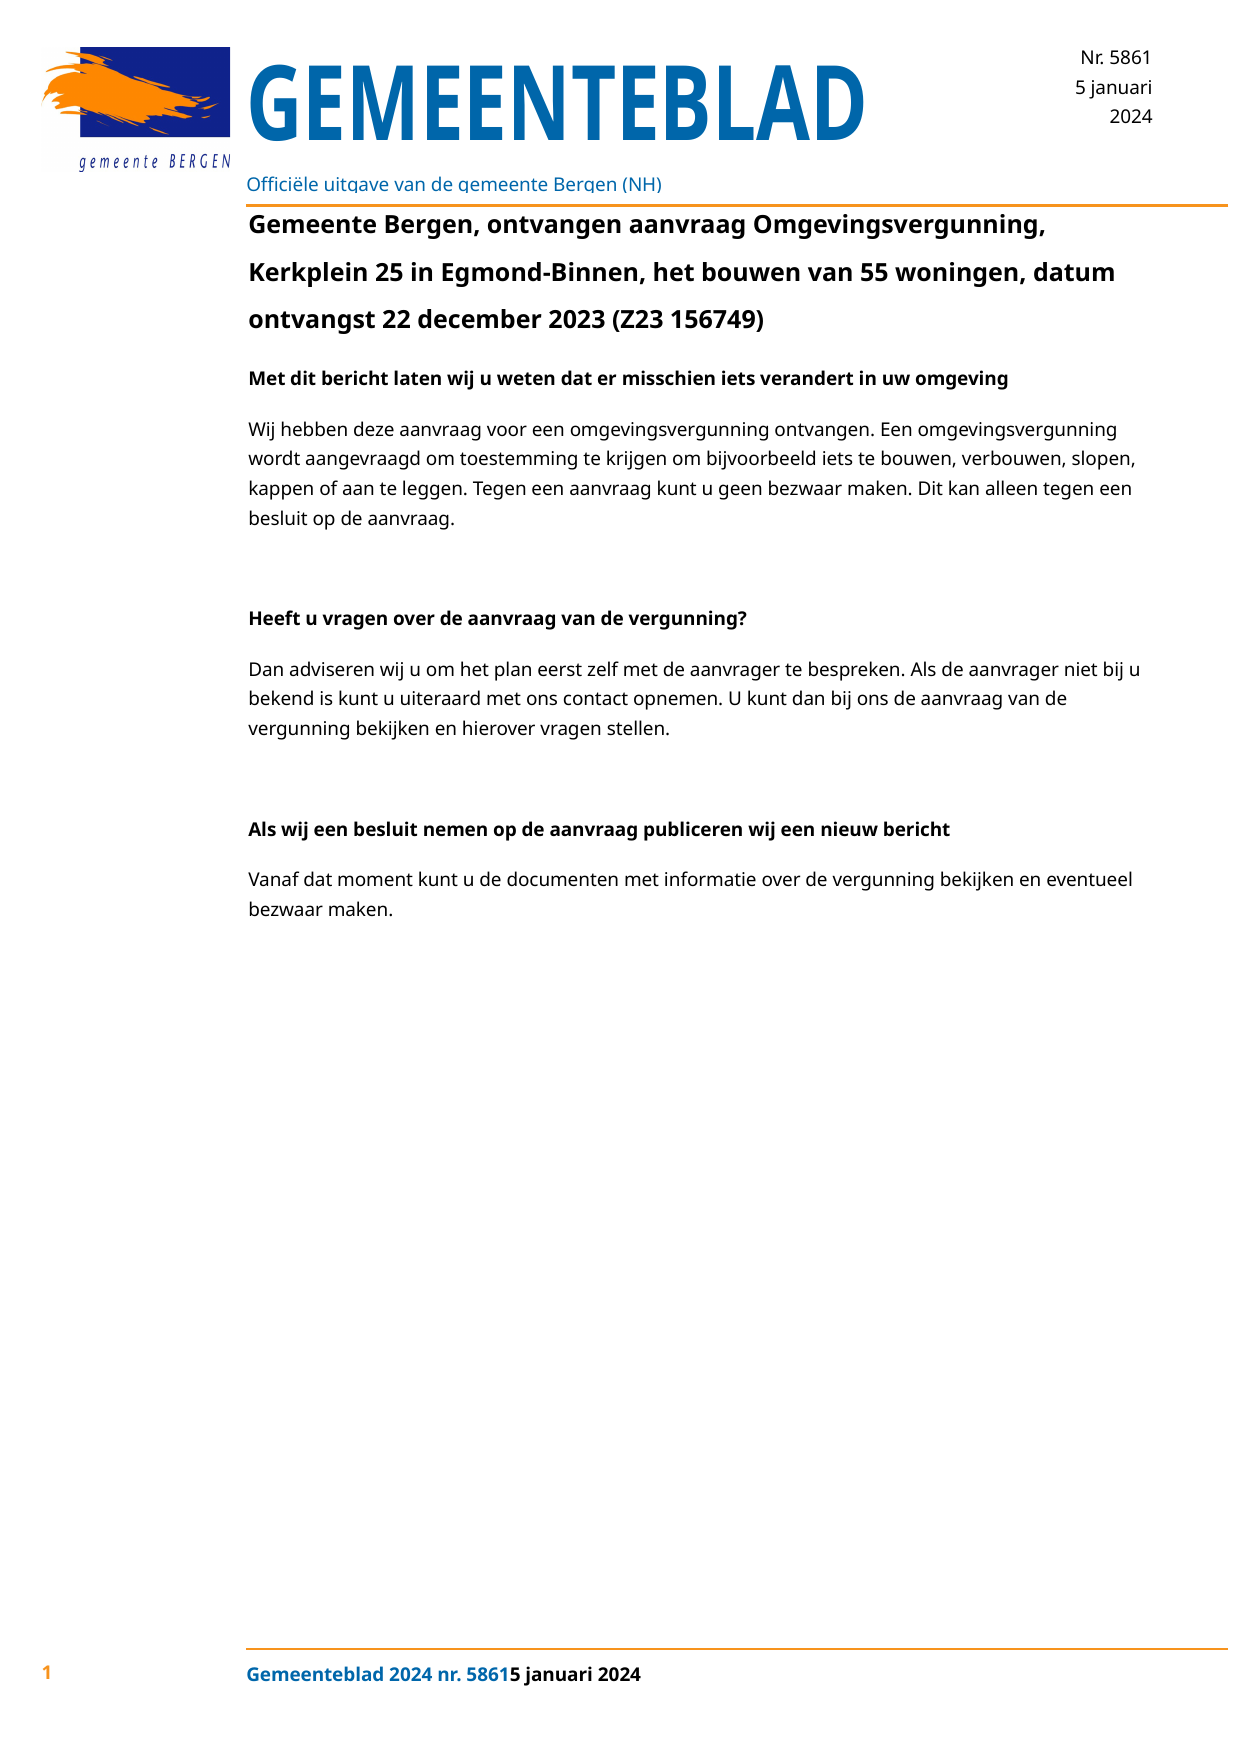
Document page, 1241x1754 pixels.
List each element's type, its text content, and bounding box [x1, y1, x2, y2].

text Wij hebben deze aanvraag voor een omgevingsvergunning ontvangen. Een omgevingsvergunning wordt aangevraagd om toestemming te krijgen om bijvoorbeeld iets te bouwen, verbouwen, slopen, kappen of aan te leggen. Tegen een aanvraag kunt u geen bezwaar maken. Dit kan alleen tegen een besluit op de aanvraag. [248, 416, 1152, 530]
text Heeft u vragen over de aanvraag van de vergunning? [248, 606, 1152, 631]
text Met dit bericht laten wij u weten dat er misschien iets verandert in uw omgeving [248, 366, 1152, 391]
text Vanaf dat moment kunt u de documenten met informatie over de vergunning bekijken en eventueel bezwaar maken. [248, 866, 1152, 922]
text Gemeente Bergen, ontvangen aanvraag Omgevingsvergunning, Kerkplein 25 in Egmond-Binnen, het bouwen van 55 woningen, datum ontvangst 22 december 2023 (Z23 156749) [248, 207, 1152, 336]
text Dan adviseren wij u om het plan eerst zelf met de aanvrager te bespreken. Als de aanvrager niet bij u bekend is kunt u uiteraard met ons contact opnemen. U kunt dan bij ons de aanvraag van de vergunning bekijken en hierover vragen stellen. [248, 656, 1152, 741]
text Als wij een besluit nemen op de aanvraag publiceren wij een nieuw bericht [248, 816, 1152, 842]
picture [41, 47, 231, 172]
